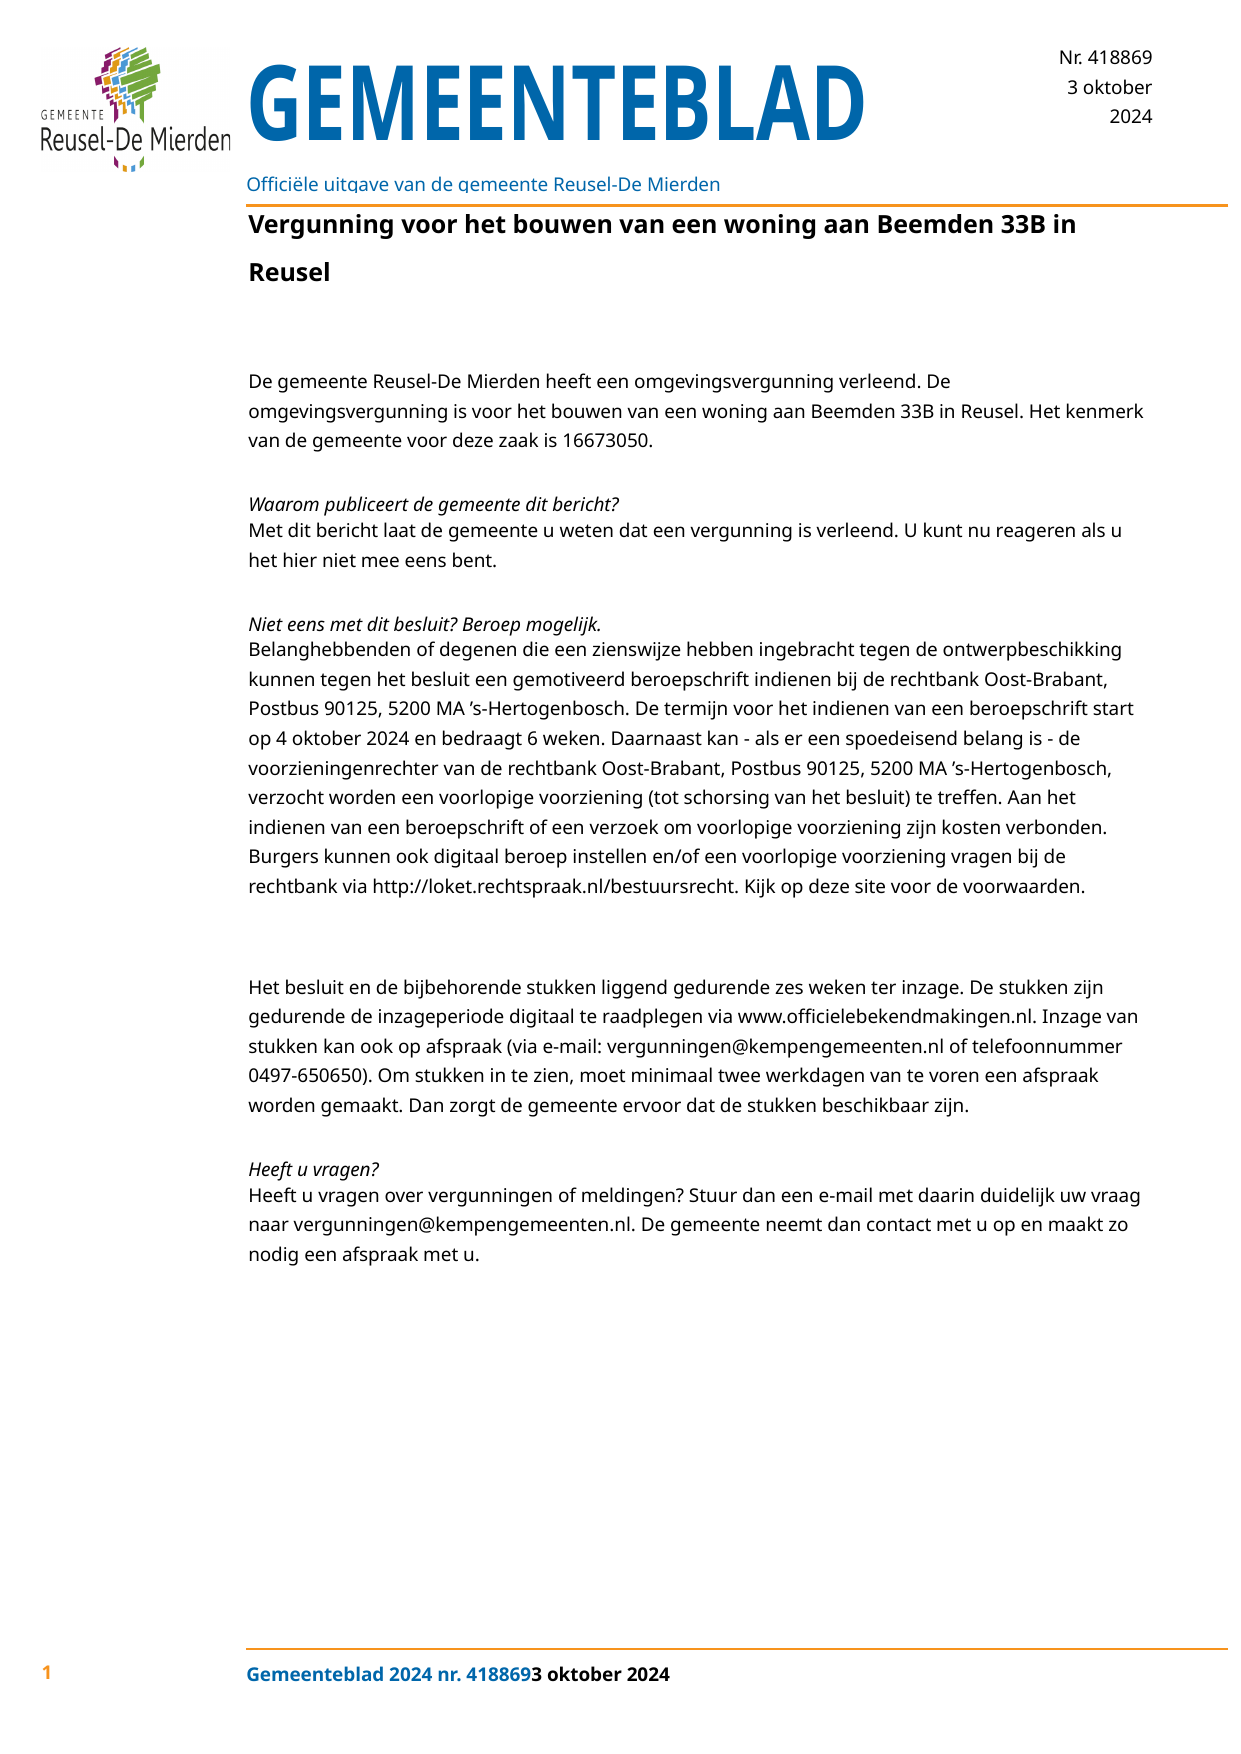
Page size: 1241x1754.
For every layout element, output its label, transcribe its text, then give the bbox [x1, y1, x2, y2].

text Het besluit en de bijbehorende stukken liggend gedurende zes weken ter inzage. De stukken zijn gedurende de inzageperiode digitaal te raadplegen via www.officielebekendmakingen.nl. Inzage van stukken kan ook op afspraak (via e-mail: vergunningen@kempengemeenten.nl of telefoonnummer 0497-650650). Om stukken in te zien, moet minimaal twee werkdagen van te voren een afspraak worden gemaakt. Dan zorgt de gemeente ervoor dat de stukken beschikbaar zijn. [248, 974, 1152, 1118]
text Heeft u vragen over vergunningen of meldingen? Stuur dan een e-mail met daarin duidelijk uw vraag naar vergunningen@kempengemeenten.nl. De gemeente neemt dan contact met u op en maakt zo nodig een afspraak met u. [248, 1182, 1152, 1267]
text Waarom publiceert de gemeente dit bericht? [248, 491, 1152, 517]
picture [41, 47, 231, 172]
text Vergunning voor het bouwen van een woning aan Beemden 33B in Reusel [248, 207, 1152, 288]
text Belanghebbenden of degenen die een zienswijze hebben ingebracht tegen de ontwerpbeschikking kunnen tegen het besluit een gemotiveerd beroepschrift indienen bij de rechtbank Oost-Brabant, Postbus 90125, 5200 MA ’s-Hertogenbosch. De termijn voor het indienen van een beroepschrift start op 4 oktober 2024 en bedraagt 6 weken. Daarnaast kan - als er een spoedeisend belang is - de voorzieningenrechter van de rechtbank Oost-Brabant, Postbus 90125, 5200 MA ’s-Hertogenbosch, verzocht worden een voorlopige voorziening (tot schorsing van het besluit) te treffen. Aan het indienen van een beroepschrift of een verzoek om voorlopige voorziening zijn kosten verbonden. Burgers kunnen ook digitaal beroep instellen en/of een voorlopige voorziening vragen bij de rechtbank via http://loket.rechtspraak.nl/bestuursrecht. Kijk op deze site voor de voorwaarden. [248, 636, 1152, 899]
text Niet eens met dit besluit? Beroep mogelijk. [248, 611, 1152, 636]
text Heeft u vragen? [248, 1156, 1152, 1182]
text De gemeente Reusel-De Mierden heeft een omgevingsvergunning verleend. De omgevingsvergunning is voor het bouwen van een woning aan Beemden 33B in Reusel. Het kenmerk van de gemeente voor deze zaak is 16673050. [248, 368, 1152, 453]
text Met dit bericht laat de gemeente u weten dat een vergunning is verleend. U kunt nu reageren als u het hier niet mee eens bent. [248, 517, 1152, 572]
